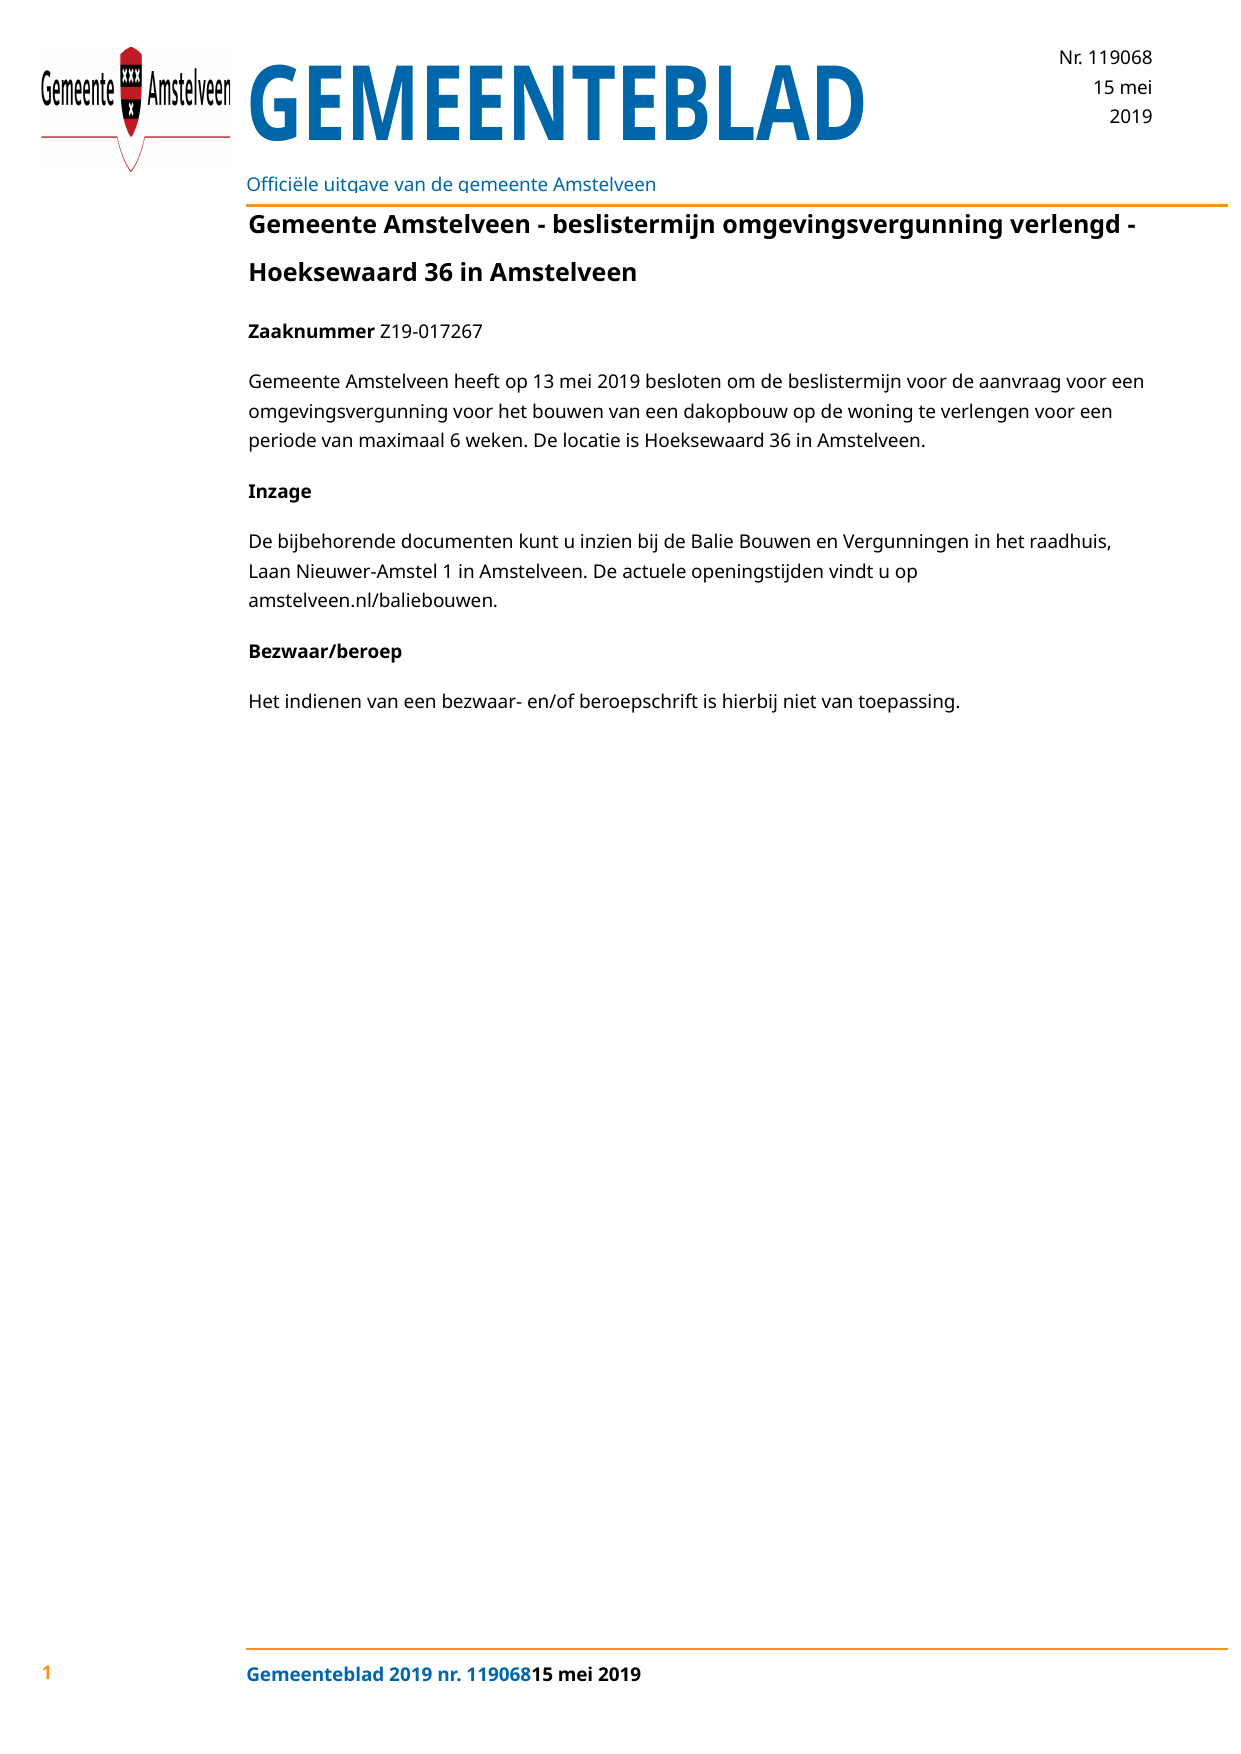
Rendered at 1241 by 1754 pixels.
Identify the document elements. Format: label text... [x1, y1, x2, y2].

text De bijbehorende documenten kunt u inzien bij de Balie Bouwen en Vergunningen in het raadhuis, Laan Nieuwer-Amstel 1 in Amstelveen. De actuele openingstijden vindt u op amstelveen.nl/baliebouwen. [248, 528, 1152, 613]
text Gemeente Amstelveen - beslistermijn omgevingsvergunning verlengd - Hoeksewaard 36 in Amstelveen [248, 207, 1152, 288]
text Inzage [248, 478, 1152, 504]
picture [41, 47, 231, 172]
text Zaaknummer Z19-017267 [248, 318, 1152, 344]
text Het indienen van een bezwaar- en/of beroepschrift is hierbij niet van toepassing. [248, 688, 1152, 714]
text Gemeente Amstelveen heeft op 13 mei 2019 besloten om de beslistermijn voor de aanvraag voor een omgevingsvergunning voor het bouwen van een dakopbouw op de woning te verlengen voor een periode van maximaal 6 weken. De locatie is Hoeksewaard 36 in Amstelveen. [248, 368, 1152, 453]
text Bezwaar/beroep [248, 638, 1152, 664]
